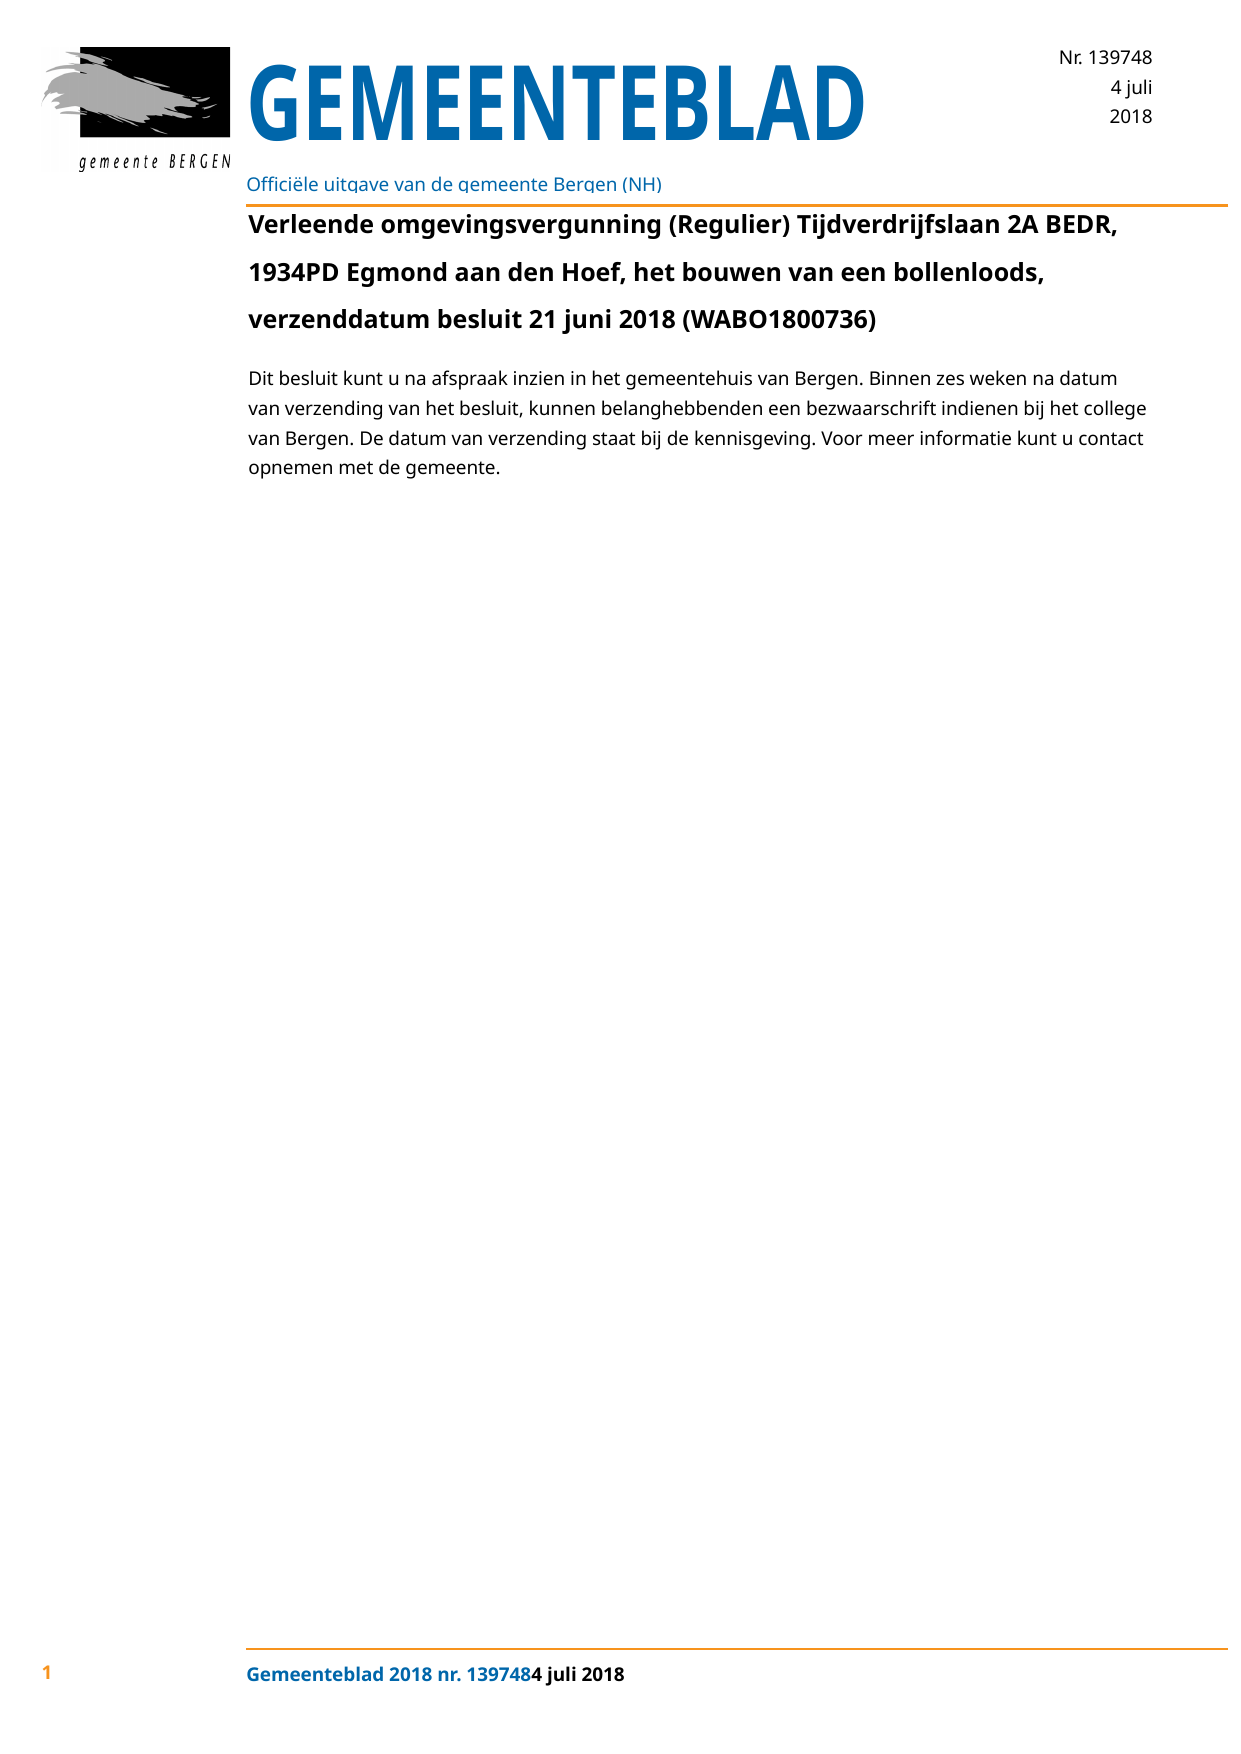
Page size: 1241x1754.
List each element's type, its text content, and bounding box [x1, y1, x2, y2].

picture [41, 47, 231, 172]
text Dit besluit kunt u na afspraak inzien in het gemeentehuis van Bergen. Binnen zes weken na datum van verzending van het besluit, kunnen belanghebbenden een bezwaarschrift indienen bij het college van Bergen. De datum van verzending staat bij de kennisgeving. Voor meer informatie kunt u contact opnemen met de gemeente. [248, 366, 1152, 480]
text Verleende omgevingsvergunning (Regulier) Tijdverdrijfslaan 2A BEDR, 1934PD Egmond aan den Hoef, het bouwen van een bollenloods, verzenddatum besluit 21 juni 2018 (WABO1800736) [248, 207, 1152, 336]
